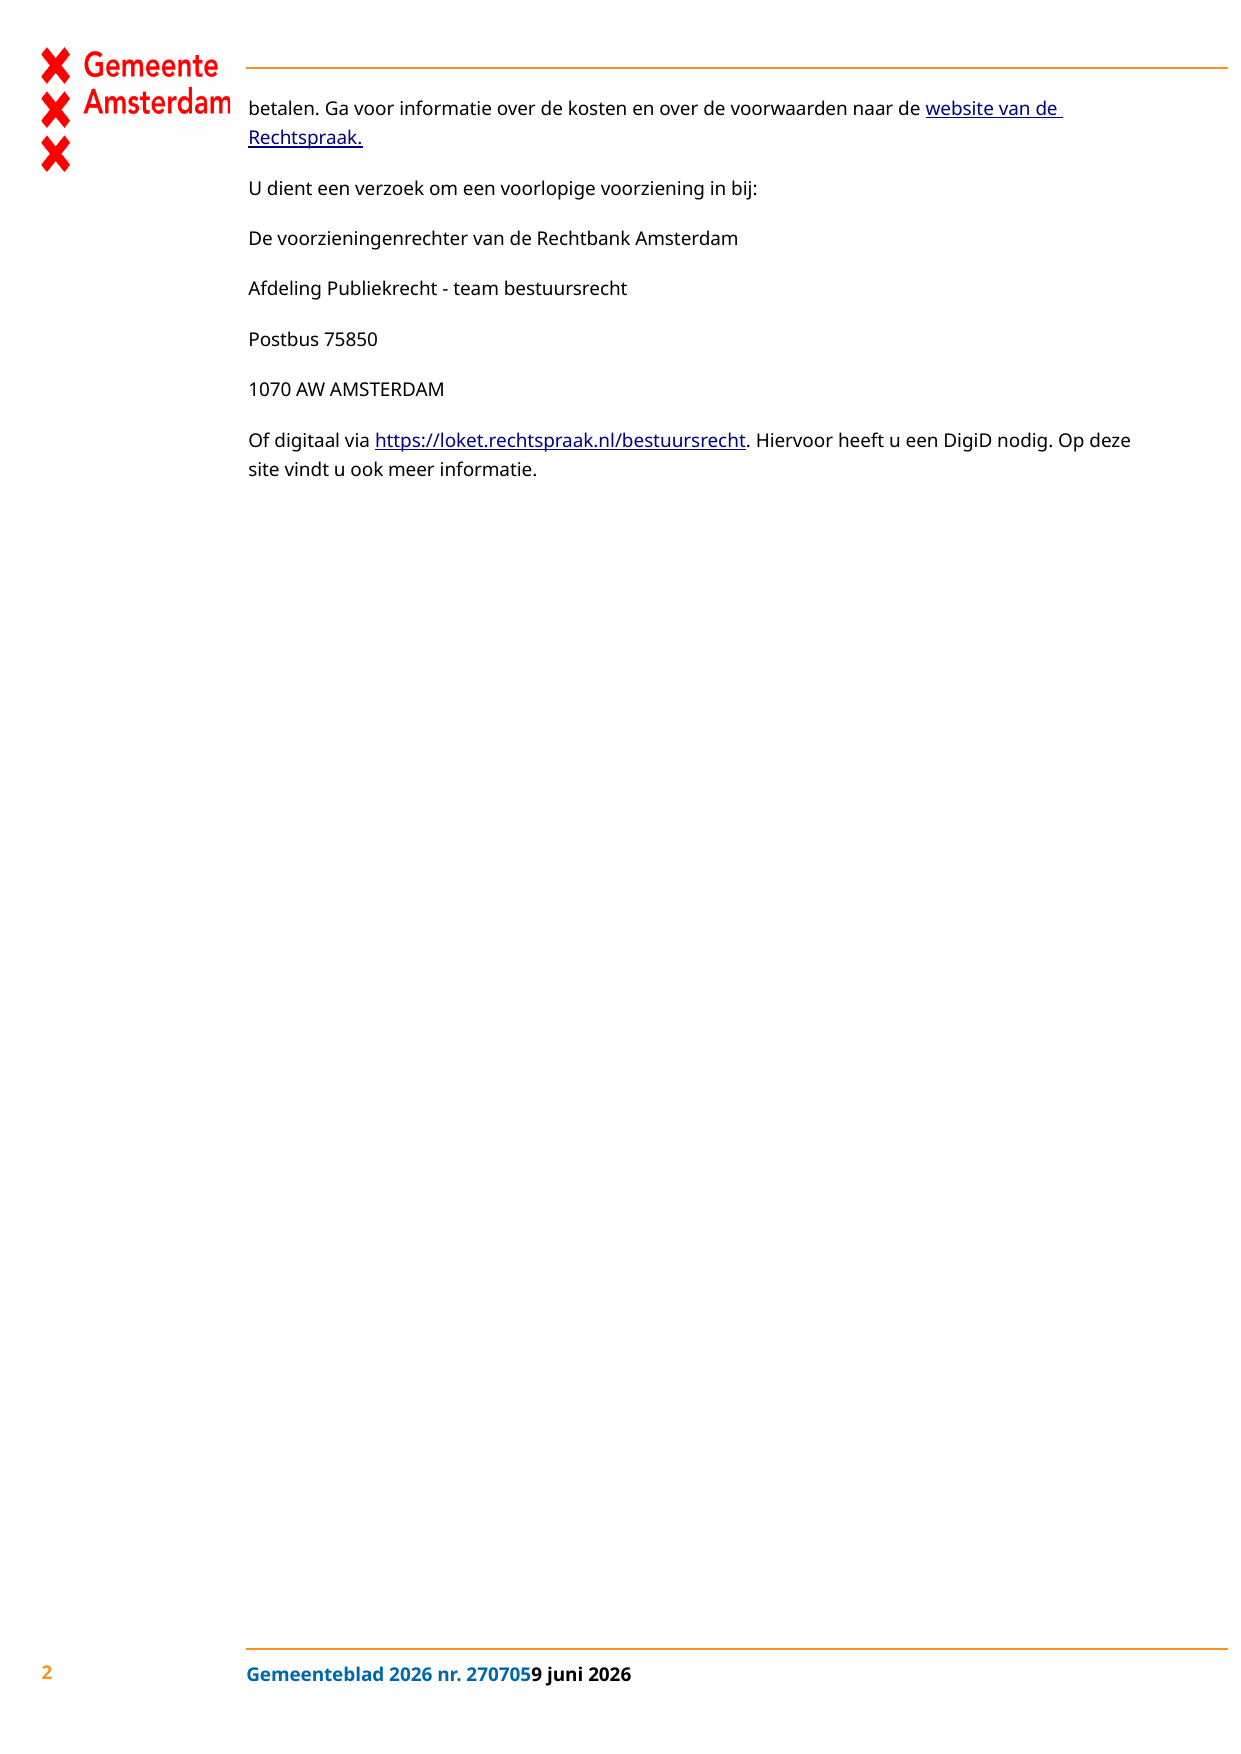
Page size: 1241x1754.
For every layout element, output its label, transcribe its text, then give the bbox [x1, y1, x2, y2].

text Of digitaal via https://loket.rechtspraak.nl/bestuursrecht. Hiervoor heeft u een DigiD nodig. Op deze site vindt u ook meer informatie. [248, 427, 1152, 482]
text betalen. Ga voor informatie over de kosten en over de voorwaarden naar de website van de Rechtspraak. [248, 95, 1152, 150]
text 1070 AW AMSTERDAM [248, 376, 1152, 402]
text Afdeling Publiekrecht - team bestuursrecht [248, 276, 1152, 301]
text Postbus 75850 [248, 326, 1152, 352]
text De voorzieningenrechter van de Rechtbank Amsterdam [248, 225, 1152, 251]
picture [41, 47, 231, 172]
text U dient een verzoek om een voorlopige voorziening in bij: [248, 175, 1152, 201]
